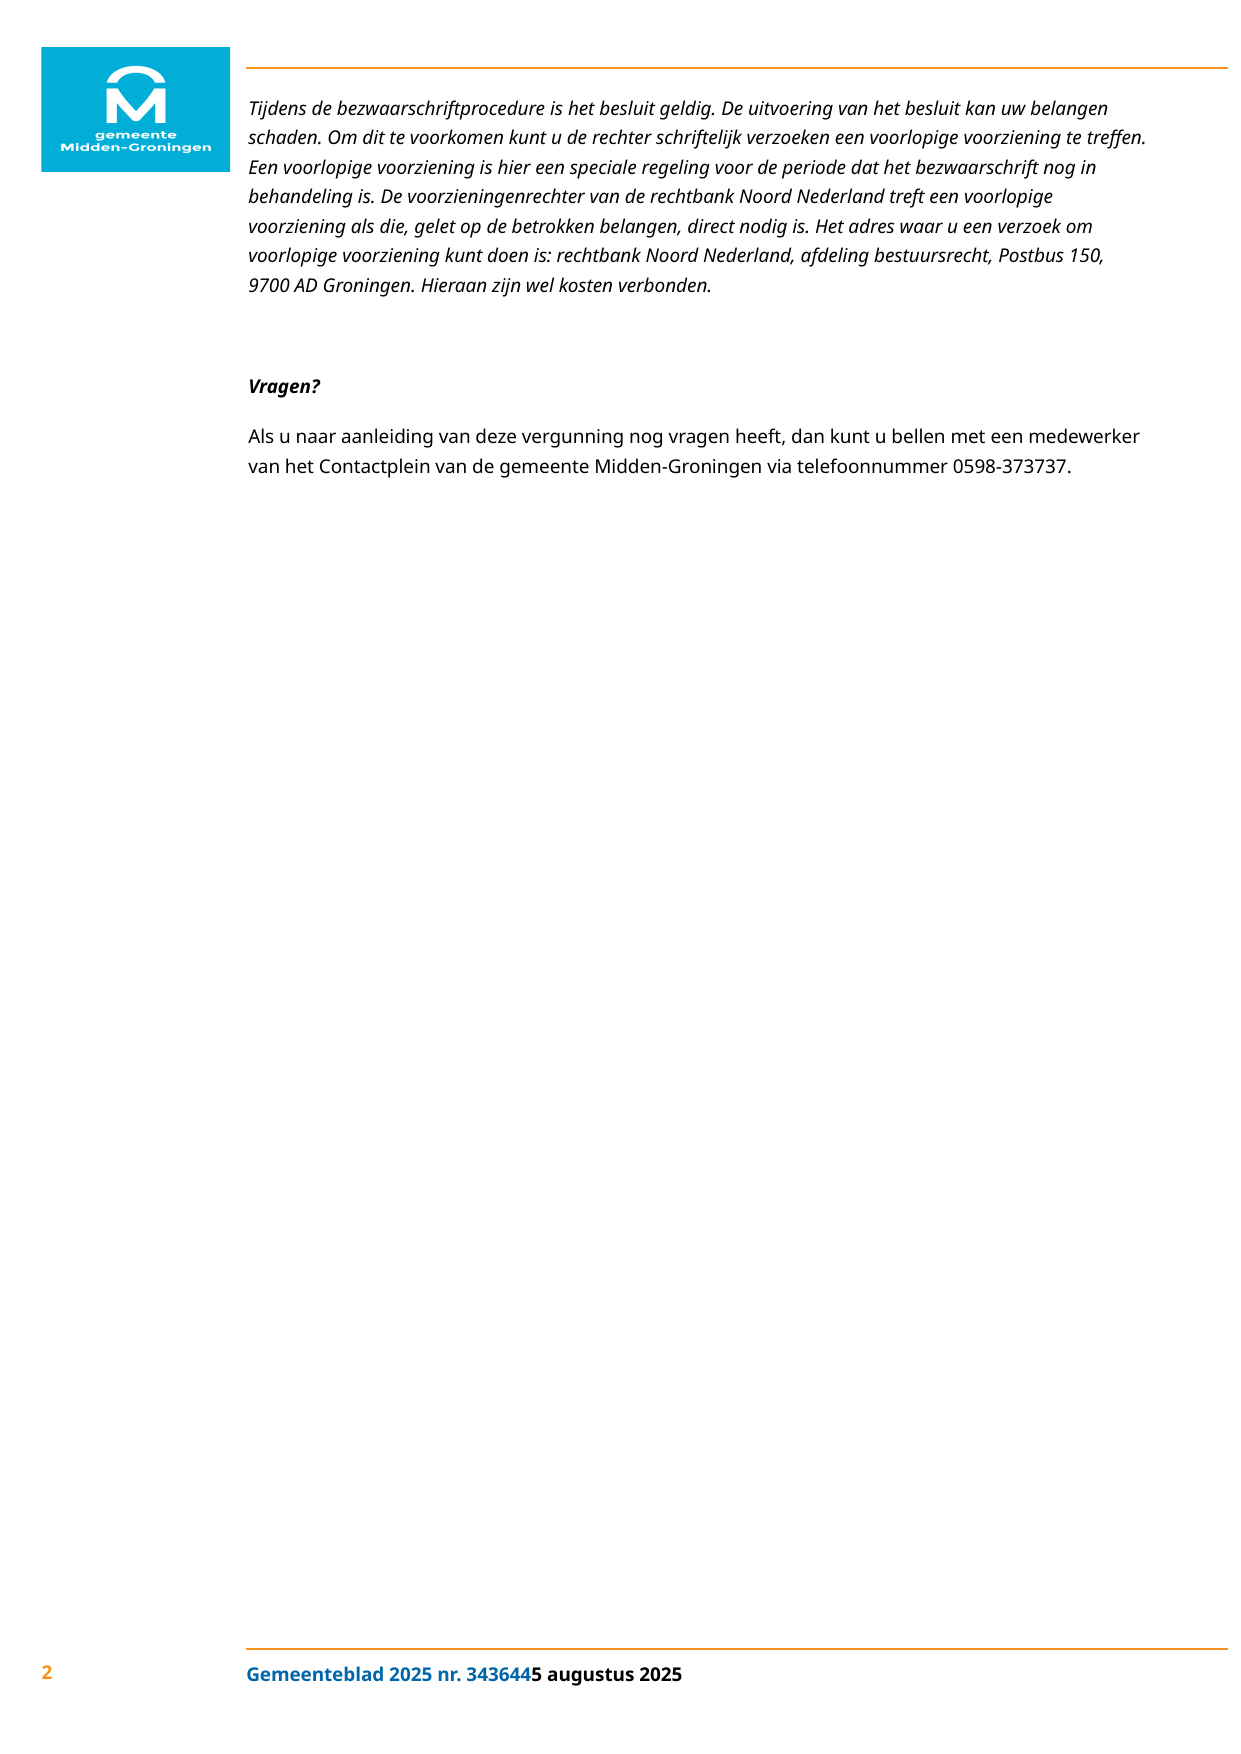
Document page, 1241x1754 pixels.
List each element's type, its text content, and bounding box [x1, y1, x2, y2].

picture [108, 66, 164, 82]
text Vragen? [248, 373, 1152, 399]
picture [107, 89, 165, 122]
picture [184, 146, 190, 153]
text Tijdens de bezwaarschriftprocedure is het besluit geldig. De uitvoering van het besluit kan uw belangen schaden. Om dit te voorkomen kunt u de rechter schriftelijk verzoeken een voorlopige voorziening te treffen. Een voorlopige voorziening is hier een speciale regeling voor de periode dat het bezwaarschrift nog in behandeling is. De voorzieningenrechter van de rechtbank Noord Nederland treft een voorlopige voorziening als die, gelet op de betrokken belangen, direct nodig is. Het adres waar u een verzoek om voorlopige voorziening kunt doen is: rechtbank Noord Nederland, afdeling bestuursrecht, Postbus 150, 9700 AD Groningen. Hieraan zijn wel kosten verbonden. [248, 95, 1152, 298]
text Als u naar aanleiding van deze vergunning nog vragen heeft, dan kunt u bellen met een medewerker van het Contactplein van de gemeente Midden-Groningen via telefoonnummer 0598-373737. [248, 423, 1152, 479]
